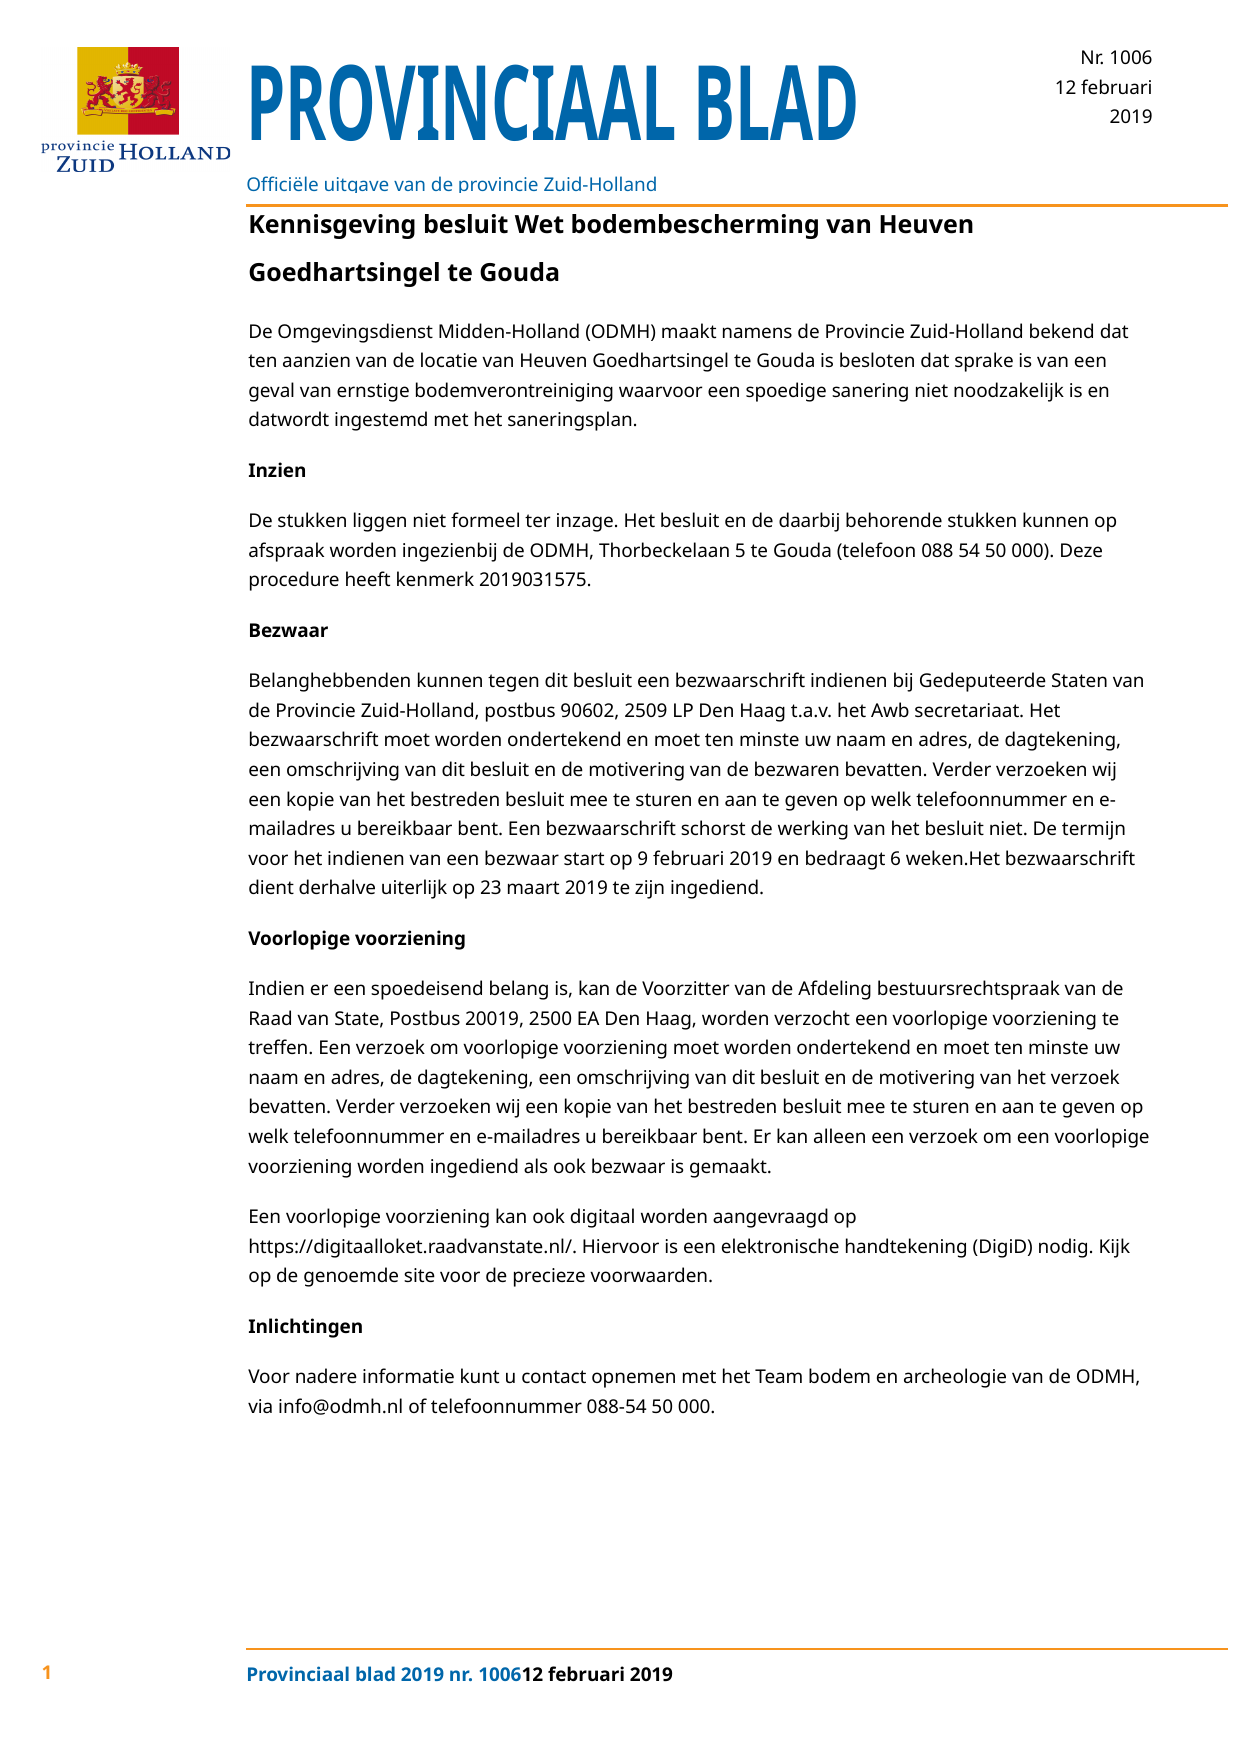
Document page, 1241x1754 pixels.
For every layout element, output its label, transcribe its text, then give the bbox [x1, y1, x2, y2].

text Een voorlopige voorziening kan ook digitaal worden aangevraagd op https://digitaalloket.raadvanstate.nl/. Hiervoor is een elektronische handtekening (DigiD) nodig. Kijk op de genoemde site voor de precieze voorwaarden. [248, 1203, 1152, 1288]
text Belanghebbenden kunnen tegen dit besluit een bezwaarschrift indienen bij Gedeputeerde Staten van de Provincie Zuid-Holland, postbus 90602, 2509 LP Den Haag t.a.v. het Awb secretariaat. Het bezwaarschrift moet worden ondertekend en moet ten minste uw naam en adres, de dagtekening, een omschrijving van dit besluit en de motivering van de bezwaren bevatten. Verder verzoeken wij een kopie van het bestreden besluit mee te sturen en aan te geven op welk telefoonnummer en e-mailadres u bereikbaar bent. Een bezwaarschrift schorst de werking van het besluit niet. De termijn voor het indienen van een bezwaar start op 9 februari 2019 en bedraagt 6 weken.Het bezwaarschrift dient derhalve uiterlijk op 23 maart 2019 te zijn ingediend. [248, 667, 1152, 900]
text Voor nadere informatie kunt u contact opnemen met het Team bodem en archeologie van de ODMH, via info@odmh.nl of telefoonnummer 088-54 50 000. [248, 1363, 1152, 1419]
text Inlichtingen [248, 1313, 1152, 1339]
text Voorlopige voorziening [248, 925, 1152, 951]
picture [41, 47, 231, 172]
text Indien er een spoedeisend belang is, kan de Voorzitter van de Afdeling bestuursrechtspraak van de Raad van State, Postbus 20019, 2500 EA Den Haag, worden verzocht een voorlopige voorziening te treffen. Een verzoek om voorlopige voorziening moet worden ondertekend en moet ten minste uw naam en adres, de dagtekening, een omschrijving van dit besluit en de motivering van het verzoek bevatten. Verder verzoeken wij een kopie van het bestreden besluit mee te sturen en aan te geven op welk telefoonnummer en e-mailadres u bereikbaar bent. Er kan alleen een verzoek om een voorlopige voorziening worden ingediend als ook bezwaar is gemaakt. [248, 975, 1152, 1179]
text De stukken liggen niet formeel ter inzage. Het besluit en de daarbij behorende stukken kunnen op afspraak worden ingezienbij de ODMH, Thorbeckelaan 5 te Gouda (telefoon 088 54 50 000). Deze procedure heeft kenmerk 2019031575. [248, 507, 1152, 592]
text Inzien [248, 457, 1152, 483]
text De Omgevingsdienst Midden-Holland (ODMH) maakt namens de Provincie Zuid-Holland bekend dat ten aanzien van de locatie van Heuven Goedhartsingel te Gouda is besloten dat sprake is van een geval van ernstige bodemverontreiniging waarvoor een spoedige sanering niet noodzakelijk is en datwordt ingestemd met het saneringsplan. [248, 318, 1152, 432]
text Bezwaar [248, 617, 1152, 643]
text Kennisgeving besluit Wet bodembescherming van Heuven Goedhartsingel te Gouda [248, 207, 1152, 288]
